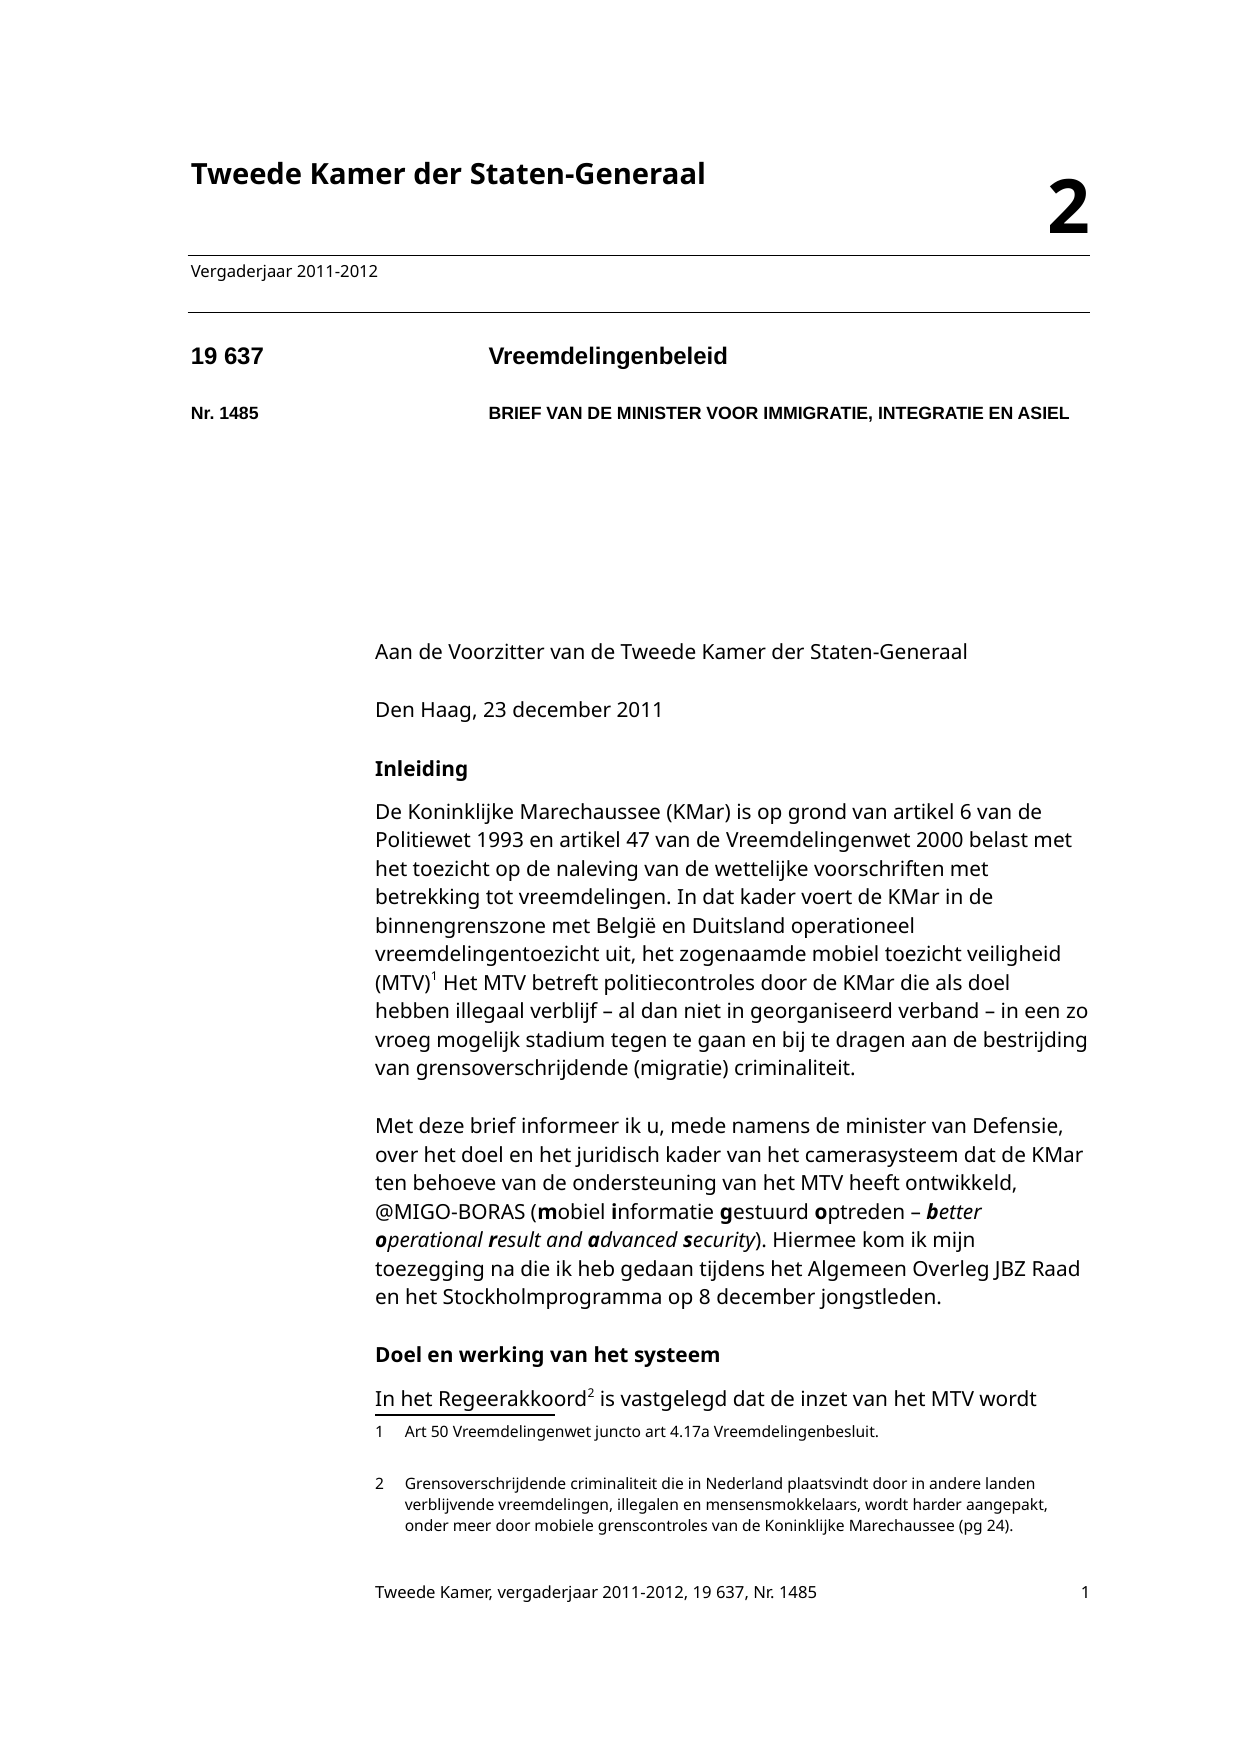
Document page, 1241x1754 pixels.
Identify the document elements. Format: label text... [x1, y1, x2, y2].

text Grensoverschrijdende criminaliteit die in Nederland plaatsvindt door in andere landen verblijvende vreemdelingen, illegalen en mensensmokkelaars, wordt harder aangepakt, onder meer door mobiele grenscontroles van de Koninklijke Marechaussee (pg 24). [375, 1479, 1090, 1536]
table_cell BRIEF VAN DE MINISTER VOOR IMMIGRATIE, INTEGRATIE EN ASIEL [485, 399, 1090, 518]
text Den Haag, 23 december 2011 [375, 695, 1090, 724]
text Doel en werking van het systeem [375, 1341, 1090, 1369]
text In het Regeerakkoord is vastgelegd dat de inzet van het MTV wordt [375, 1384, 1090, 1412]
table_cell [188, 313, 485, 339]
table_header Tweede Kamer der Staten-Generaal [188, 150, 909, 255]
text Aan de Voorzitter van de Tweede Kamer der Staten-Generaal [375, 637, 1090, 665]
text Met deze brief informeer ik u, mede namens de minister van Defensie, over het doel en het juridisch kader van het camerasysteem dat de KMar ten behoeve van de ondersteuning van het MTV heeft ontwikkeld, @MIGO-BORAS (mobiel informatie gestuurd optreden – better operational result and advanced security). Hiermee kom ik mijn toezegging na die ik heb gedaan tijdens het Algemeen Overleg JBZ Raad en het Stockholmprogramma op 8 december jongstleden. [375, 1112, 1090, 1311]
text De Koninklijke Marechaussee (KMar) is op grond van artikel 6 van de Politiewet 1993 en artikel 47 van de Vreemdelingenwet 2000 belast met het toezicht op de naleving van de wettelijke voorschriften met betrekking tot vreemdelingen. In dat kader voert de KMar in de binnengrenszone met België en Duitsland operationeel vreemdelingentoezicht uit, het zogenaamde mobiel toezicht veiligheid (MTV) Het MTV betreft politiecontroles door de KMar die als doel hebben illegaal verblijf – al dan niet in georganiseerd verband – in een zo vroeg mogelijk stadium tegen te gaan en bij te dragen aan de bestrijding van grensoverschrijdende (migratie) criminaliteit. [375, 797, 1090, 1082]
table_cell Nr. 1485 [188, 399, 485, 518]
table_cell [485, 256, 1090, 312]
text Art 50 Vreemdelingenwet juncto art 4.17a Vreemdelingenbesluit. [375, 1421, 1090, 1449]
table_cell Vergaderjaar 2011-2012 [188, 256, 485, 312]
table_cell Vreemdelingenbeleid [485, 339, 1090, 399]
table_cell [485, 313, 1090, 339]
table_cell 19 637 [188, 339, 485, 399]
text Inleiding [375, 754, 1090, 782]
table_header 2 [910, 150, 1090, 255]
